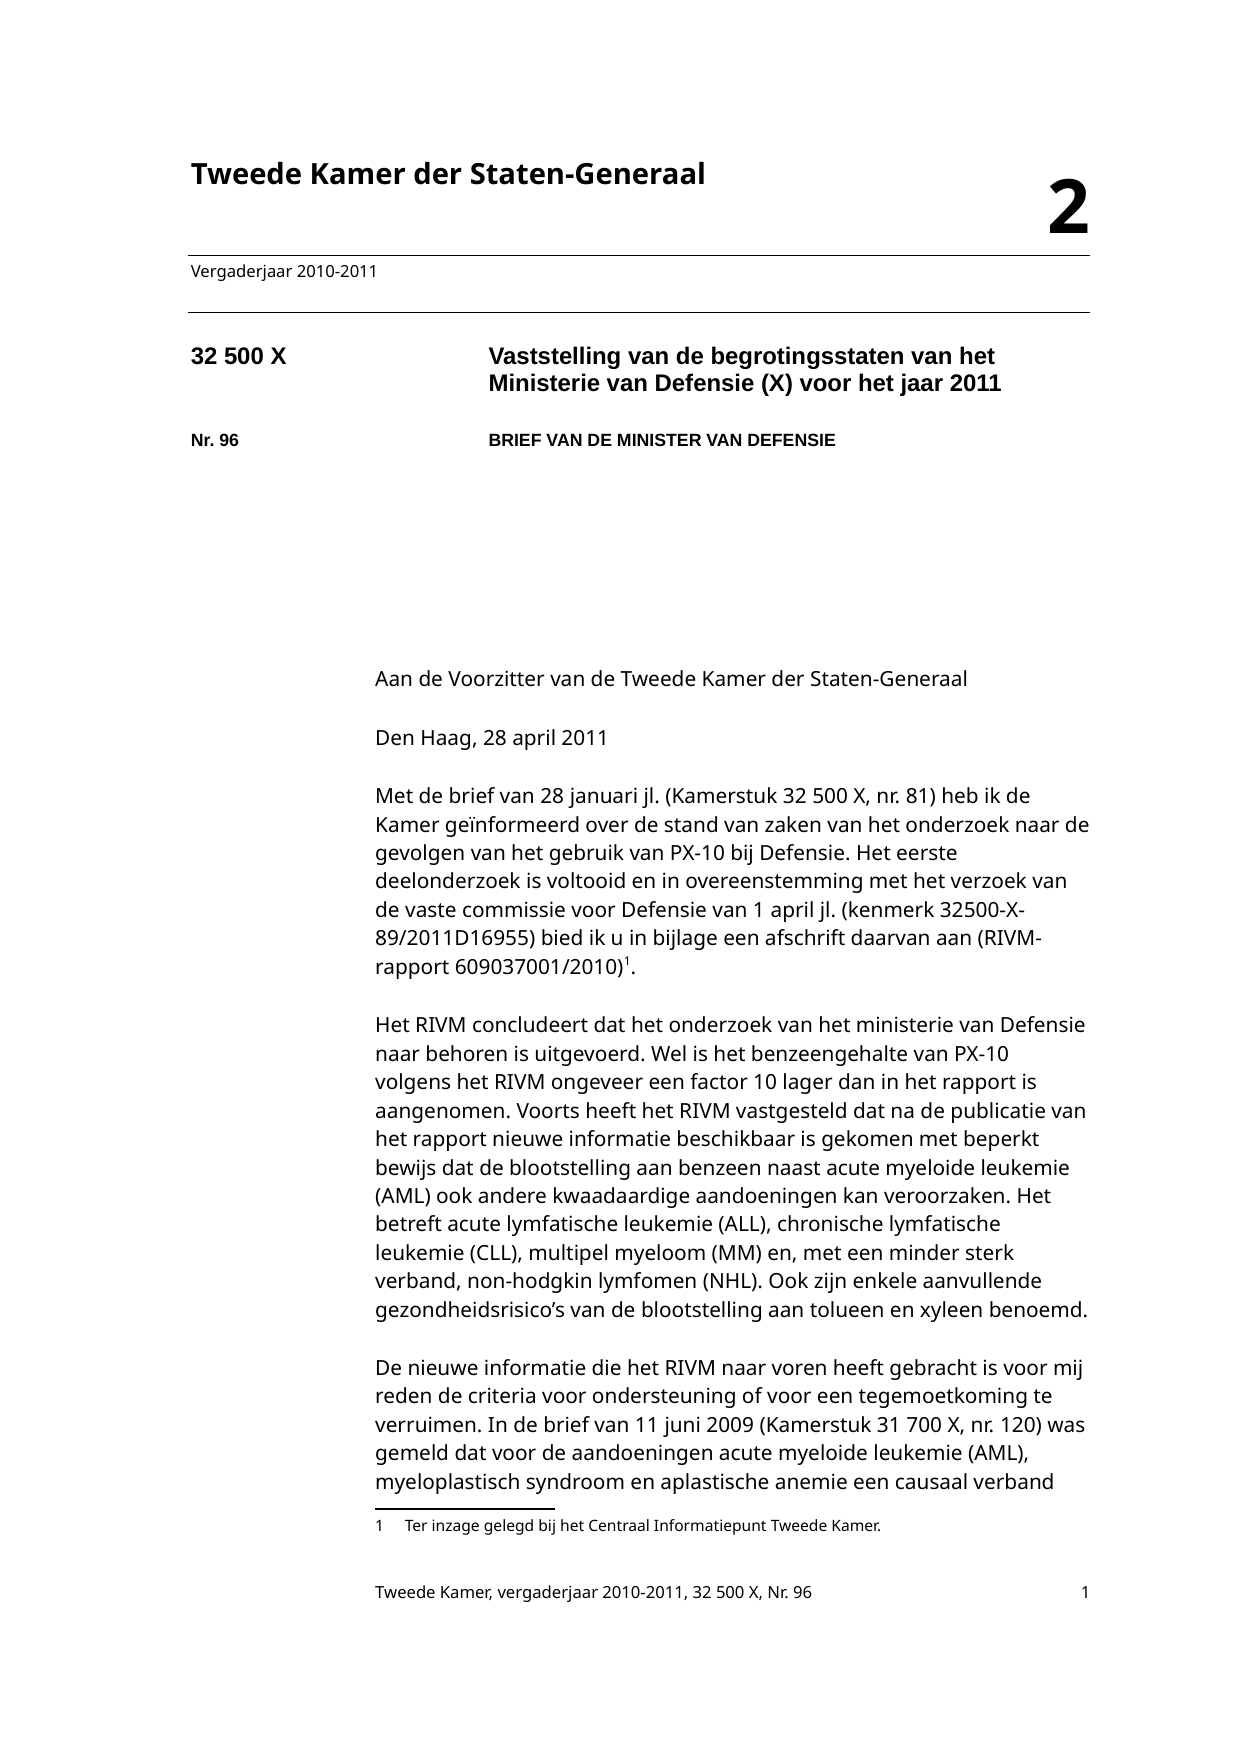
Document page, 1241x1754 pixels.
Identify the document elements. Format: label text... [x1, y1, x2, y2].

table_cell BRIEF VAN DE MINISTER VAN DEFENSIE [485, 427, 1090, 546]
table_cell Nr. 96 [188, 427, 485, 546]
text Ter inzage gelegd bij het Centraal Informatiepunt Tweede Kamer. [375, 1508, 1090, 1536]
table_cell [188, 313, 485, 339]
text De nieuwe informatie die het RIVM naar voren heeft gebracht is voor mij reden de criteria voor ondersteuning of voor een tegemoetkoming te verruimen. In de brief van 11 juni 2009 (Kamerstuk 31 700 X, nr. 120) was gemeld dat voor de aandoeningen acute myeloide leukemie (AML), myeloplastisch syndroom en aplastische anemie een causaal verband [375, 1353, 1090, 1495]
table_cell 32 500 X [188, 339, 485, 427]
text Het RIVM concludeert dat het onderzoek van het ministerie van Defensie naar behoren is uitgevoerd. Wel is het benzeengehalte van PX-10 volgens het RIVM ongeveer een factor 10 lager dan in het rapport is aangenomen. Voorts heeft het RIVM vastgesteld dat na de publicatie van het rapport nieuwe informatie beschikbaar is gekomen met beperkt bewijs dat de blootstelling aan benzeen naast acute myeloide leukemie (AML) ook andere kwaadaardige aandoeningen kan veroorzaken. Het betreft acute lymfatische leukemie (ALL), chronische lymfatische leukemie (CLL), multipel myeloom (MM) en, met een minder sterk verband, non-hodgkin lymfomen (NHL). Ook zijn enkele aanvullende gezondheidsrisico’s van de blootstelling aan tolueen en xyleen benoemd. [375, 1010, 1090, 1323]
table_cell [485, 313, 1090, 339]
table_cell Vergaderjaar 2010-2011 [188, 256, 485, 312]
text Aan de Voorzitter van de Tweede Kamer der Staten-Generaal [375, 664, 1090, 693]
table_header 2 [910, 150, 1090, 255]
table_cell Vaststelling van de begrotingsstaten van het Ministerie van Defensie (X) voor het jaar 2011 [485, 339, 1090, 427]
text Den Haag, 28 april 2011 [375, 723, 1090, 751]
table_cell [485, 256, 1090, 312]
table_header Tweede Kamer der Staten-Generaal [188, 150, 909, 255]
text Met de brief van 28 januari jl. (Kamerstuk 32 500 X, nr. 81) heb ik de Kamer geïnformeerd over de stand van zaken van het onderzoek naar de gevolgen van het gebruik van PX-10 bij Defensie. Het eerste deelonderzoek is voltooid en in overeenstemming met het verzoek van de vaste commissie voor Defensie van 1 april jl. (kenmerk 32500-X-89/2011D16955) bied ik u in bijlage een afschrift daarvan aan (RIVM-rapport 609037001/2010). [375, 781, 1090, 980]
